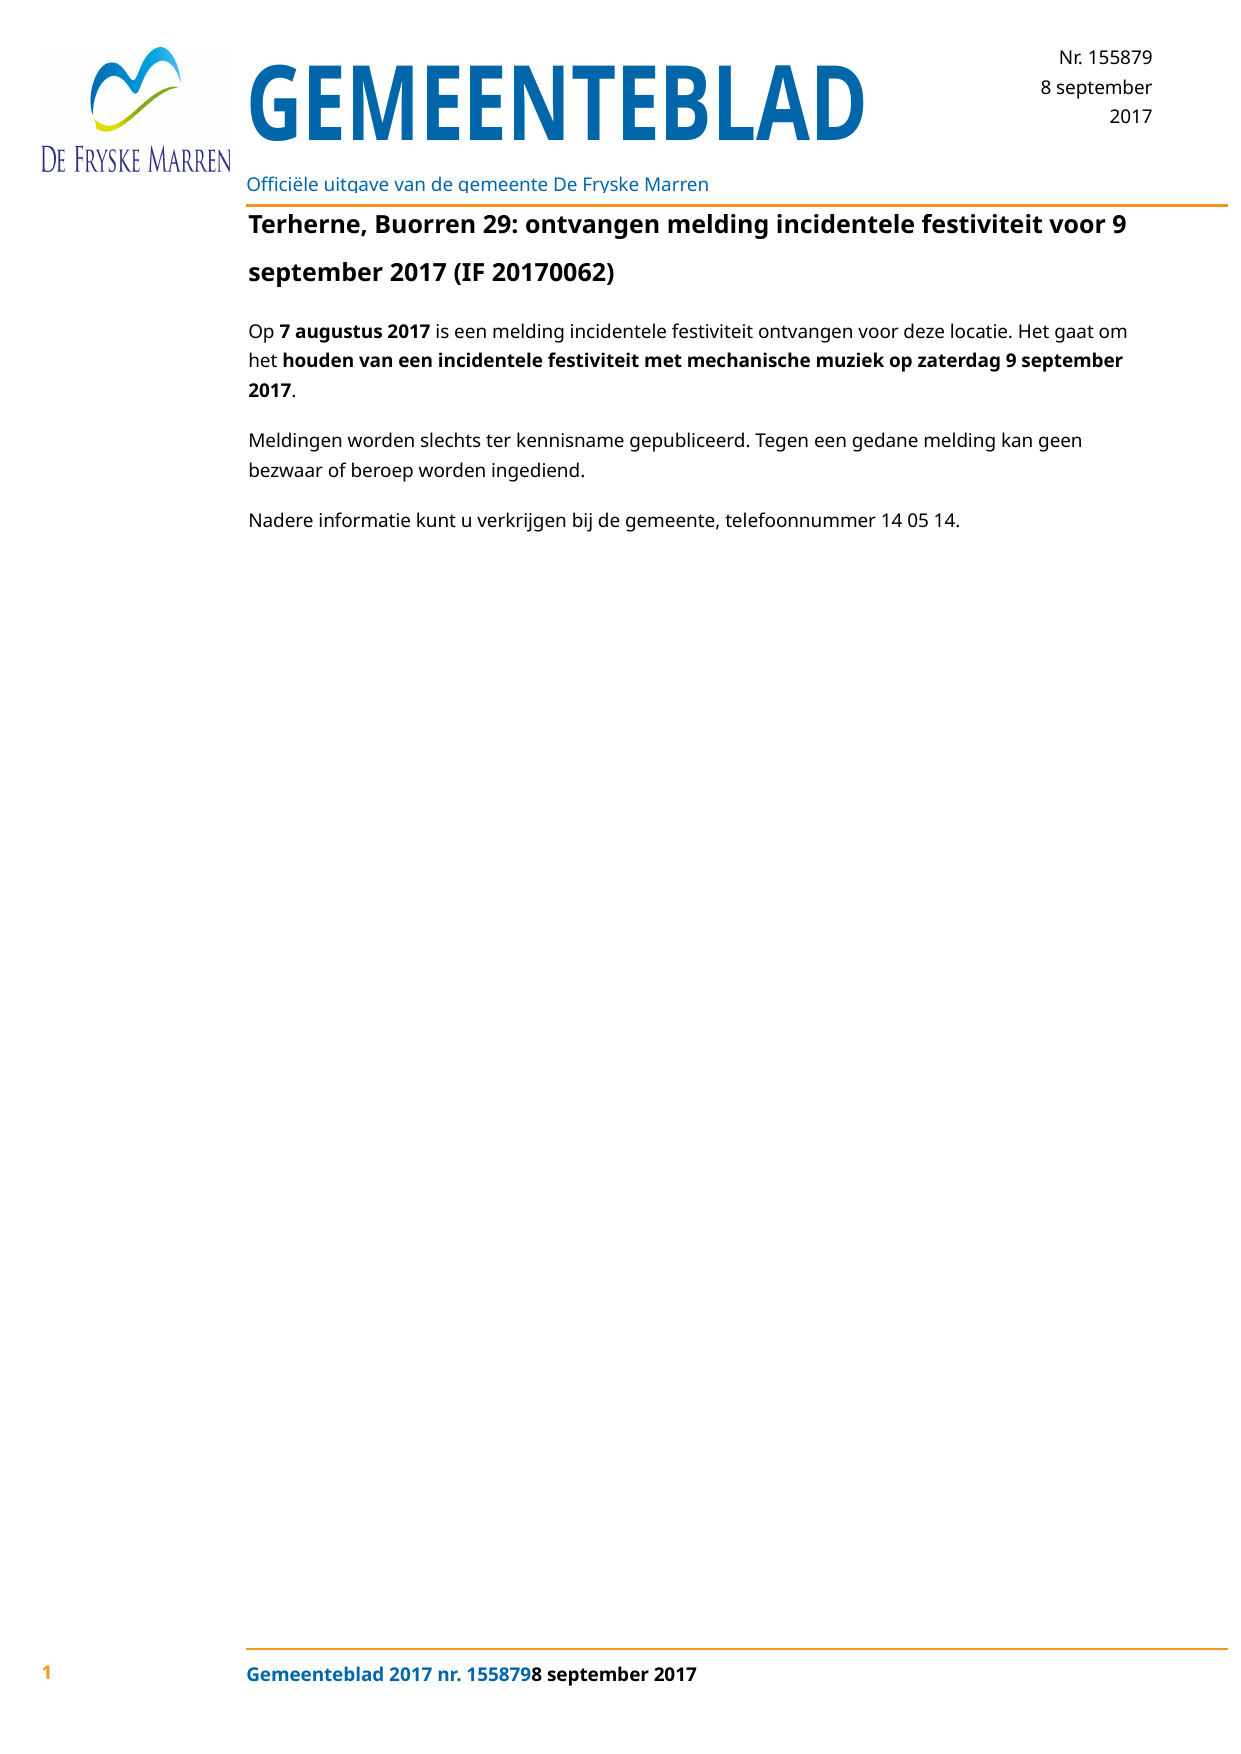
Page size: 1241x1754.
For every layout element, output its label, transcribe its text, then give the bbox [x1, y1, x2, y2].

text Meldingen worden slechts ter kennisname gepubliceerd. Tegen een gedane melding kan geen bezwaar of beroep worden ingediend. [248, 427, 1152, 483]
text Nadere informatie kunt u verkrijgen bij de gemeente, telefoonnummer 14 05 14. [248, 507, 1152, 533]
picture [41, 47, 231, 172]
text Terherne, Buorren 29: ontvangen melding incidentele festiviteit voor 9 september 2017 (IF 20170062) [248, 207, 1152, 288]
text Op 7 augustus 2017 is een melding incidentele festiviteit ontvangen voor deze locatie. Het gaat om het houden van een incidentele festiviteit met mechanische muziek op zaterdag 9 september 2017. [248, 318, 1152, 403]
